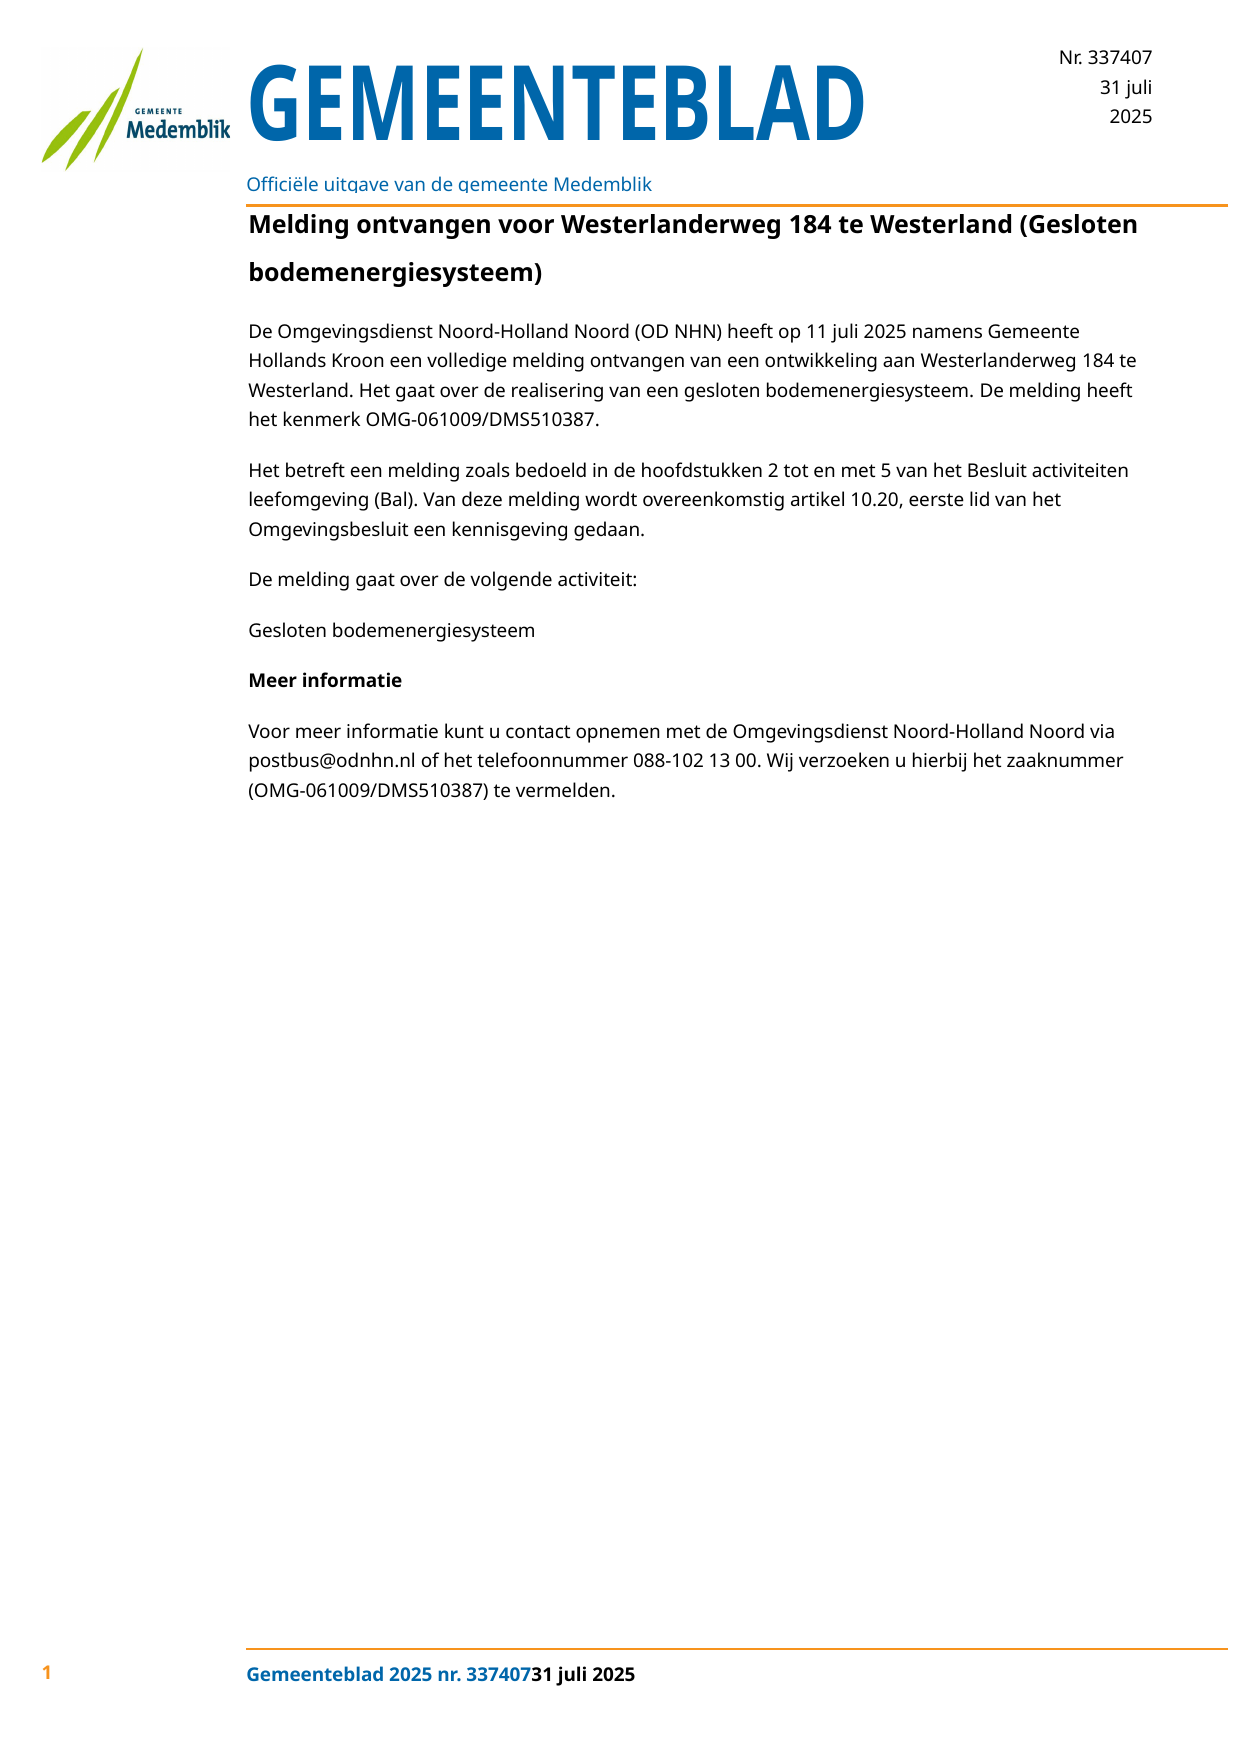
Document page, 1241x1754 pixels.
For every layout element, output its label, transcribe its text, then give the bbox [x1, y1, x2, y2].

text Gesloten bodemenergiesysteem [248, 617, 1152, 643]
text Het betreft een melding zoals bedoeld in de hoofdstukken 2 tot en met 5 van het Besluit activiteiten leefomgeving (Bal). Van deze melding wordt overeenkomstig artikel 10.20, eerste lid van het Omgevingsbesluit een kennisgeving gedaan. [248, 457, 1152, 542]
text De melding gaat over de volgende activiteit: [248, 567, 1152, 592]
text De Omgevingsdienst Noord-Holland Noord (OD NHN) heeft op 11 juli 2025 namens Gemeente Hollands Kroon een volledige melding ontvangen van een ontwikkeling aan Westerlanderweg 184 te Westerland. Het gaat over de realisering van een gesloten bodemenergiesysteem. De melding heeft het kenmerk OMG-061009/DMS510387. [248, 318, 1152, 432]
text Melding ontvangen voor Westerlanderweg 184 te Westerland (Gesloten bodemenergiesysteem) [248, 207, 1152, 288]
text Voor meer informatie kunt u contact opnemen met de Omgevingsdienst Noord-Holland Noord via postbus@odnhn.nl of het telefoonnummer 088-102 13 00. Wij verzoeken u hierbij het zaaknummer (OMG-061009/DMS510387) te vermelden. [248, 718, 1152, 803]
picture [41, 47, 231, 172]
text Meer informatie [248, 667, 1152, 693]
